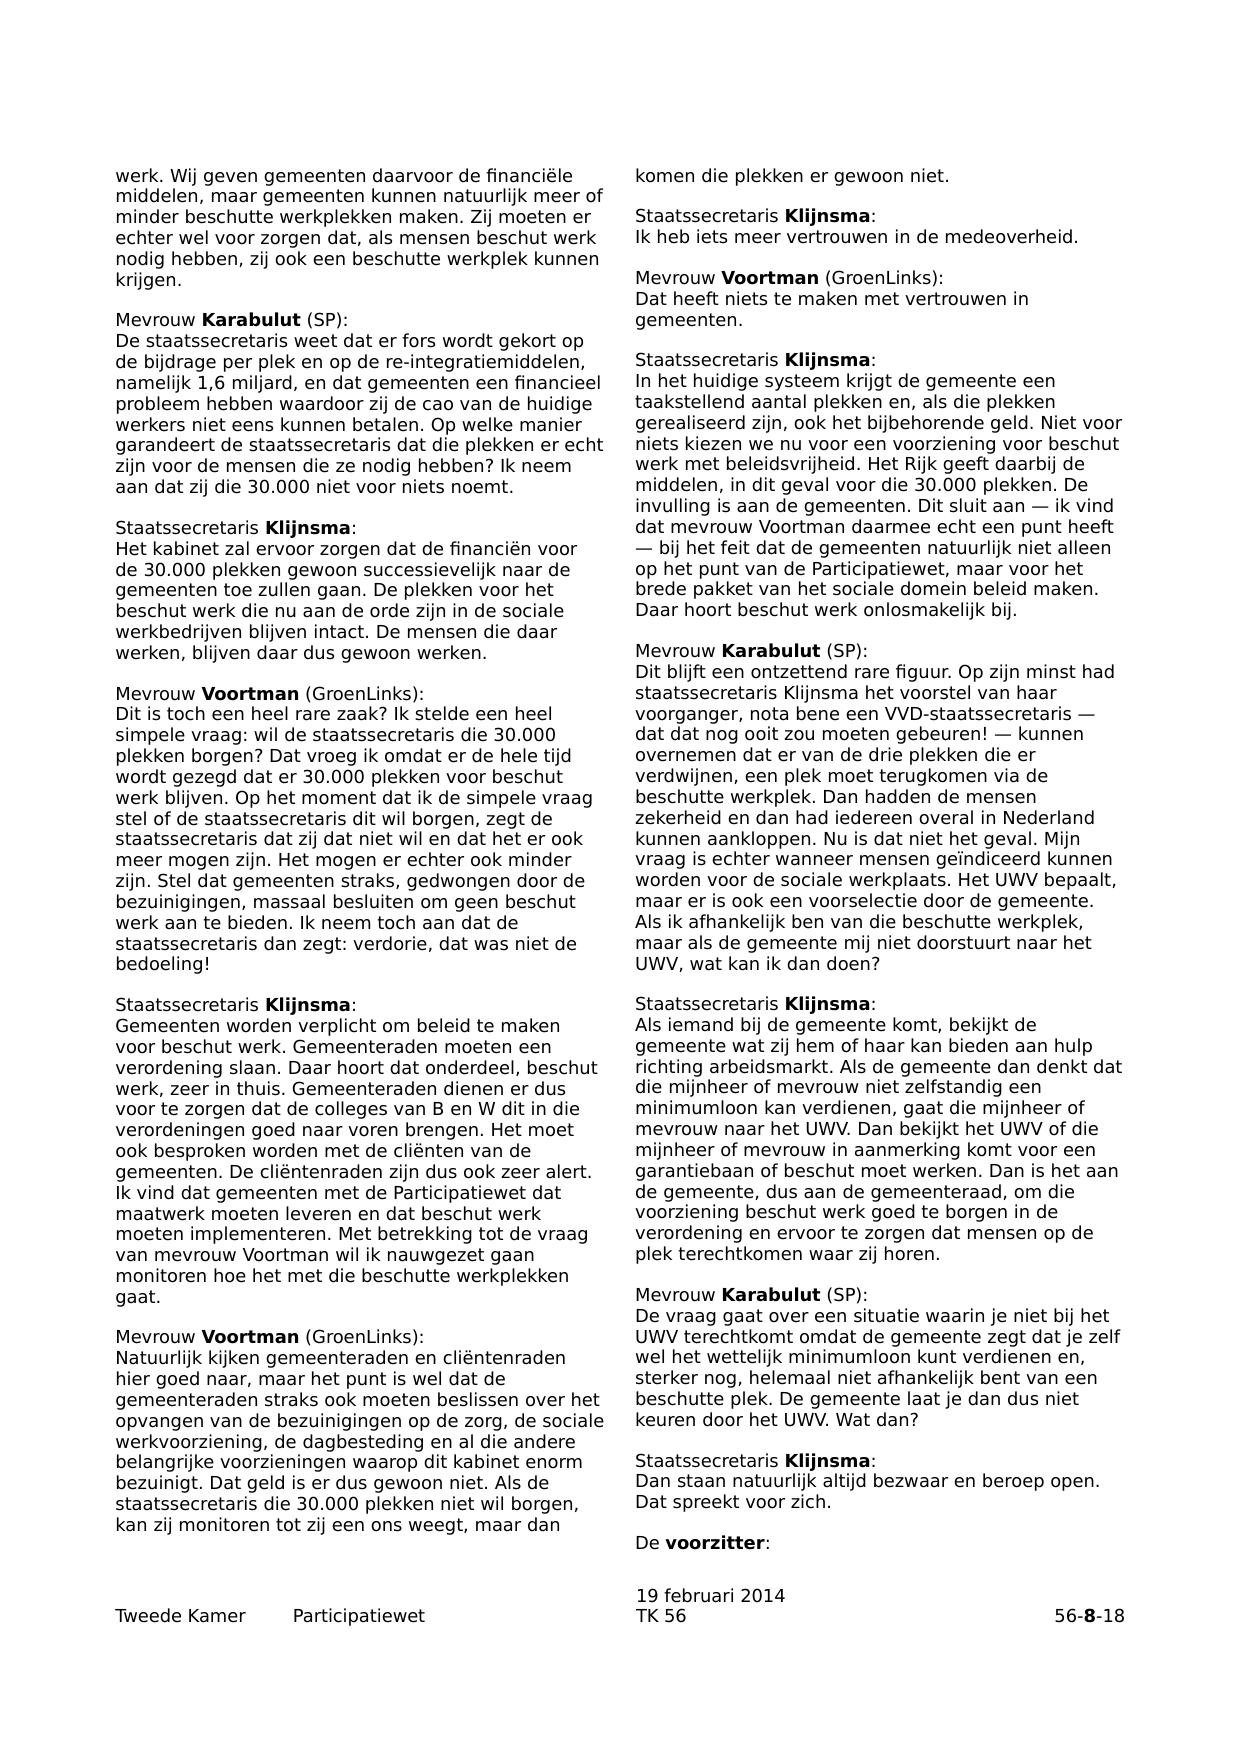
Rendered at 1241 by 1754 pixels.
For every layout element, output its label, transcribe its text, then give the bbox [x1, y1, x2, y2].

text werk. Wij geven gemeenten daarvoor de financiële middelen, maar gemeenten kunnen natuurlijk meer of minder beschutte werkplekken maken. Zij moeten er echter wel voor zorgen dat, als mensen beschut werk nodig hebben, zij ook een beschutte werkplek kunnen krijgen. [115, 165, 605, 290]
text Mevrouw Voortman (GroenLinks): [635, 268, 1125, 288]
text Dan staan natuurlijk altijd bezwaar en beroep open. Dat spreekt voor zich. [635, 1471, 1125, 1513]
text Het kabinet zal ervoor zorgen dat de financiën voor de 30.000 plekken gewoon successievelijk naar de gemeenten toe zullen gaan. De plekken voor het beschut werk die nu aan de orde zijn in de sociale werkbedrijven blijven intact. De mensen die daar werken, blijven daar dus gewoon werken. [115, 538, 605, 663]
text Dit blijft een ontzettend rare figuur. Op zijn minst had staatssecretaris Klijnsma het voorstel van haar voorganger, nota bene een VVD-staatssecretaris — dat dat nog ooit zou moeten gebeuren! — kunnen overnemen dat er van de drie plekken die er verdwijnen, een plek moet terugkomen via de beschutte werkplek. Dan hadden de mensen zekerheid en dan had iedereen overal in Nederland kunnen aankloppen. Nu is dat niet het geval. Mijn vraag is echter wanneer mensen geïndiceerd kunnen worden voor de sociale werkplaats. Het UWV bepaalt, maar er is ook een voorselectie door de gemeente. Als ik afhankelijk ben van die beschutte werkplek, maar als de gemeente mij niet doorstuurt naar het UWV, wat kan ik dan doen? [635, 662, 1125, 974]
text komen die plekken er gewoon niet. [635, 165, 1125, 186]
text Staatssecretaris Klijnsma: [635, 206, 1125, 227]
text De staatssecretaris weet dat er fors wordt gekort op de bijdrage per plek en op de re-integratiemiddelen, namelijk 1,6 miljard, en dat gemeenten een financieel probleem hebben waardoor zij de cao van de huidige werkers niet eens kunnen betalen. Op welke manier garandeert de staatssecretaris dat die plekken er echt zijn voor de mensen die ze nodig hebben? Ik neem aan dat zij die 30.000 niet voor niets noemt. [115, 331, 605, 498]
text Staatssecretaris Klijnsma: [115, 995, 605, 1016]
text Mevrouw Voortman (GroenLinks): [115, 683, 605, 704]
text In het huidige systeem krijgt de gemeente een taakstellend aantal plekken en, als die plekken gerealiseerd zijn, ook het bijbehorende geld. Niet voor niets kiezen we nu voor een voorziening voor beschut werk met beleidsvrijheid. Het Rijk geeft daarbij de middelen, in dit geval voor die 30.000 plekken. De invulling is aan de gemeenten. Dit sluit aan — ik vind dat mevrouw Voortman daarmee echt een punt heeft — bij het feit dat de gemeenten natuurlijk niet alleen op het punt van de Participatiewet, maar voor het brede pakket van het sociale domein beleid maken. Daar hoort beschut werk onlosmakelijk bij. [635, 371, 1125, 621]
text Dat heeft niets te maken met vertrouwen in gemeenten. [635, 288, 1125, 330]
text Mevrouw Voortman (GroenLinks): [115, 1327, 605, 1348]
text Mevrouw Karabulut (SP): [635, 1285, 1125, 1306]
text Natuurlijk kijken gemeenteraden en cliëntenraden hier goed naar, maar het punt is wel dat de gemeenteraden straks ook moeten beslissen over het opvangen van de bezuinigingen op de zorg, de sociale werkvoorziening, de dagbesteding en al die andere belangrijke voorzieningen waarop dit kabinet enorm bezuinigt. Dat geld is er dus gewoon niet. Als de staatssecretaris die 30.000 plekken niet wil borgen, kan zij monitoren tot zij een ons weegt, maar dan [115, 1348, 605, 1536]
text Gemeenten worden verplicht om beleid te maken voor beschut werk. Gemeenteraden moeten een verordening slaan. Daar hoort dat onderdeel, beschut werk, zeer in thuis. Gemeenteraden dienen er dus voor te zorgen dat de colleges van B en W dit in die verordeningen goed naar voren brengen. Het moet ook besproken worden met de cliënten van de gemeenten. De cliëntenraden zijn dus ook zeer alert. Ik vind dat gemeenten met de Participatiewet dat maatwerk moeten leveren en dat beschut werk moeten implementeren. Met betrekking tot de vraag van mevrouw Voortman wil ik nauwgezet gaan monitoren hoe het met die beschutte werkplekken gaat. [115, 1016, 605, 1307]
text Mevrouw Karabulut (SP): [635, 641, 1125, 662]
text Dit is toch een heel rare zaak? Ik stelde een heel simpele vraag: wil de staatssecretaris die 30.000 plekken borgen? Dat vroeg ik omdat er de hele tijd wordt gezegd dat er 30.000 plekken voor beschut werk blijven. Op het moment dat ik de simpele vraag stel of de staatssecretaris dit wil borgen, zegt de staatssecretaris dat zij dat niet wil en dat het er ook meer mogen zijn. Het mogen er echter ook minder zijn. Stel dat gemeenten straks, gedwongen door de bezuinigingen, massaal besluiten om geen beschut werk aan te bieden. Ik neem toch aan dat de staatssecretaris dan zegt: verdorie, dat was niet de bedoeling! [115, 704, 605, 975]
text Staatssecretaris Klijnsma: [115, 518, 605, 538]
text Als iemand bij de gemeente komt, bekijkt de gemeente wat zij hem of haar kan bieden aan hulp richting arbeidsmarkt. Als de gemeente dan denkt dat die mijnheer of mevrouw niet zelfstandig een minimumloon kan verdienen, gaat die mijnheer of mevrouw naar het UWV. Dan bekijkt het UWV of die mijnheer of mevrouw in aanmerking komt voor een garantiebaan of beschut moet werken. Dan is het aan de gemeente, dus aan de gemeenteraad, om die voorziening beschut werk goed te borgen in de verordening en ervoor te zorgen dat mensen op de plek terechtkomen waar zij horen. [635, 1015, 1125, 1265]
text De voorzitter: [635, 1533, 1125, 1554]
text Staatssecretaris Klijnsma: [635, 350, 1125, 371]
text Staatssecretaris Klijnsma: [635, 1451, 1125, 1471]
text De vraag gaat over een situatie waarin je niet bij het UWV terechtkomt omdat de gemeente zegt dat je zelf wel het wettelijk minimumloon kunt verdienen en, sterker nog, helemaal niet afhankelijk bent van een beschutte plek. De gemeente laat je dan dus niet keuren door het UWV. Wat dan? [635, 1306, 1125, 1431]
text Staatssecretaris Klijnsma: [635, 994, 1125, 1015]
text Mevrouw Karabulut (SP): [115, 310, 605, 331]
text Ik heb iets meer vertrouwen in de medeoverheid. [635, 227, 1125, 248]
